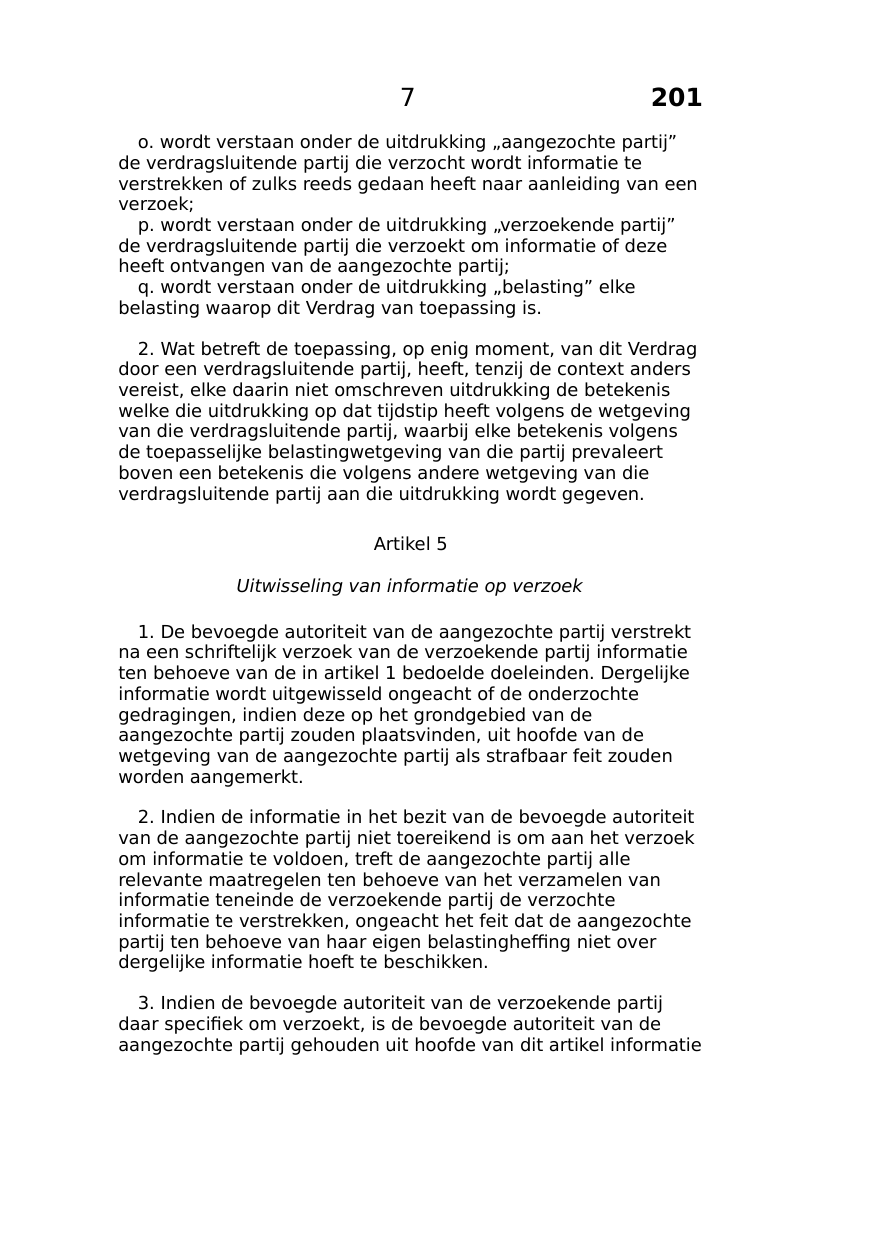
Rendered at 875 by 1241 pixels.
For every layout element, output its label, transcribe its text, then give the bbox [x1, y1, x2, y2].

text 2. Indien de informatie in het bezit van de bevoegde autoriteit van de aangezochte partij niet toereikend is om aan het verzoek om informatie te voldoen, treft de aangezochte partij alle relevante maatregelen ten behoeve van het verzamelen van informatie teneinde de verzoekende partij de verzochte informatie te verstrekken, ongeacht het feit dat de aangezochte partij ten behoeve van haar eigen belastingheffing niet over dergelijke informatie hoeft te beschikken. [118, 807, 703, 973]
text o. wordt verstaan onder de uitdrukking „aangezochte partij” de verdragsluitende partij die verzocht wordt informatie te verstrekken of zulks reeds gedaan heeft naar aanleiding van een verzoek; [118, 132, 703, 215]
text p. wordt verstaan onder de uitdrukking „verzoekende partij” de verdragsluitende partij die verzoekt om informatie of deze heeft ontvangen van de aangezochte partij; [118, 215, 703, 277]
text 1. De bevoegde autoriteit van de aangezochte partij verstrekt na een schriftelijk verzoek van de verzoekende partij informatie ten behoeve van de in artikel 1 bedoelde doeleinden. Dergelijke informatie wordt uitgewisseld ongeacht of de onderzochte gedragingen, indien deze op het grondgebied van de aangezochte partij zouden plaatsvinden, uit hoofde van de wetgeving van de aangezochte partij als strafbaar feit zouden worden aangemerkt. [118, 621, 703, 787]
text 2. Wat betreft de toepassing, op enig moment, van dit Verdrag door een verdragsluitende partij, heeft, tenzij de context anders vereist, elke daarin niet omschreven uitdrukking de betekenis welke die uitdrukking op dat tijdstip heeft volgens de wetgeving van die verdragsluitende partij, waarbij elke betekenis volgens de toepasselijke belastingwetgeving van die partij prevaleert boven een betekenis die volgens andere wetgeving van die verdragsluitende partij aan die uitdrukking wordt gegeven. [118, 338, 703, 504]
text 3. Indien de bevoegde autoriteit van de verzoekende partij daar specifiek om verzoekt, is de bevoegde autoriteit van de aangezochte partij gehouden uit hoofde van dit artikel informatie [118, 993, 703, 1055]
subtitle Artikel 5 Uitwisseling van informatie op verzoek [118, 534, 703, 596]
text q. wordt verstaan onder de uitdrukking „belasting” elke belasting waarop dit Verdrag van toepassing is. [118, 277, 703, 318]
